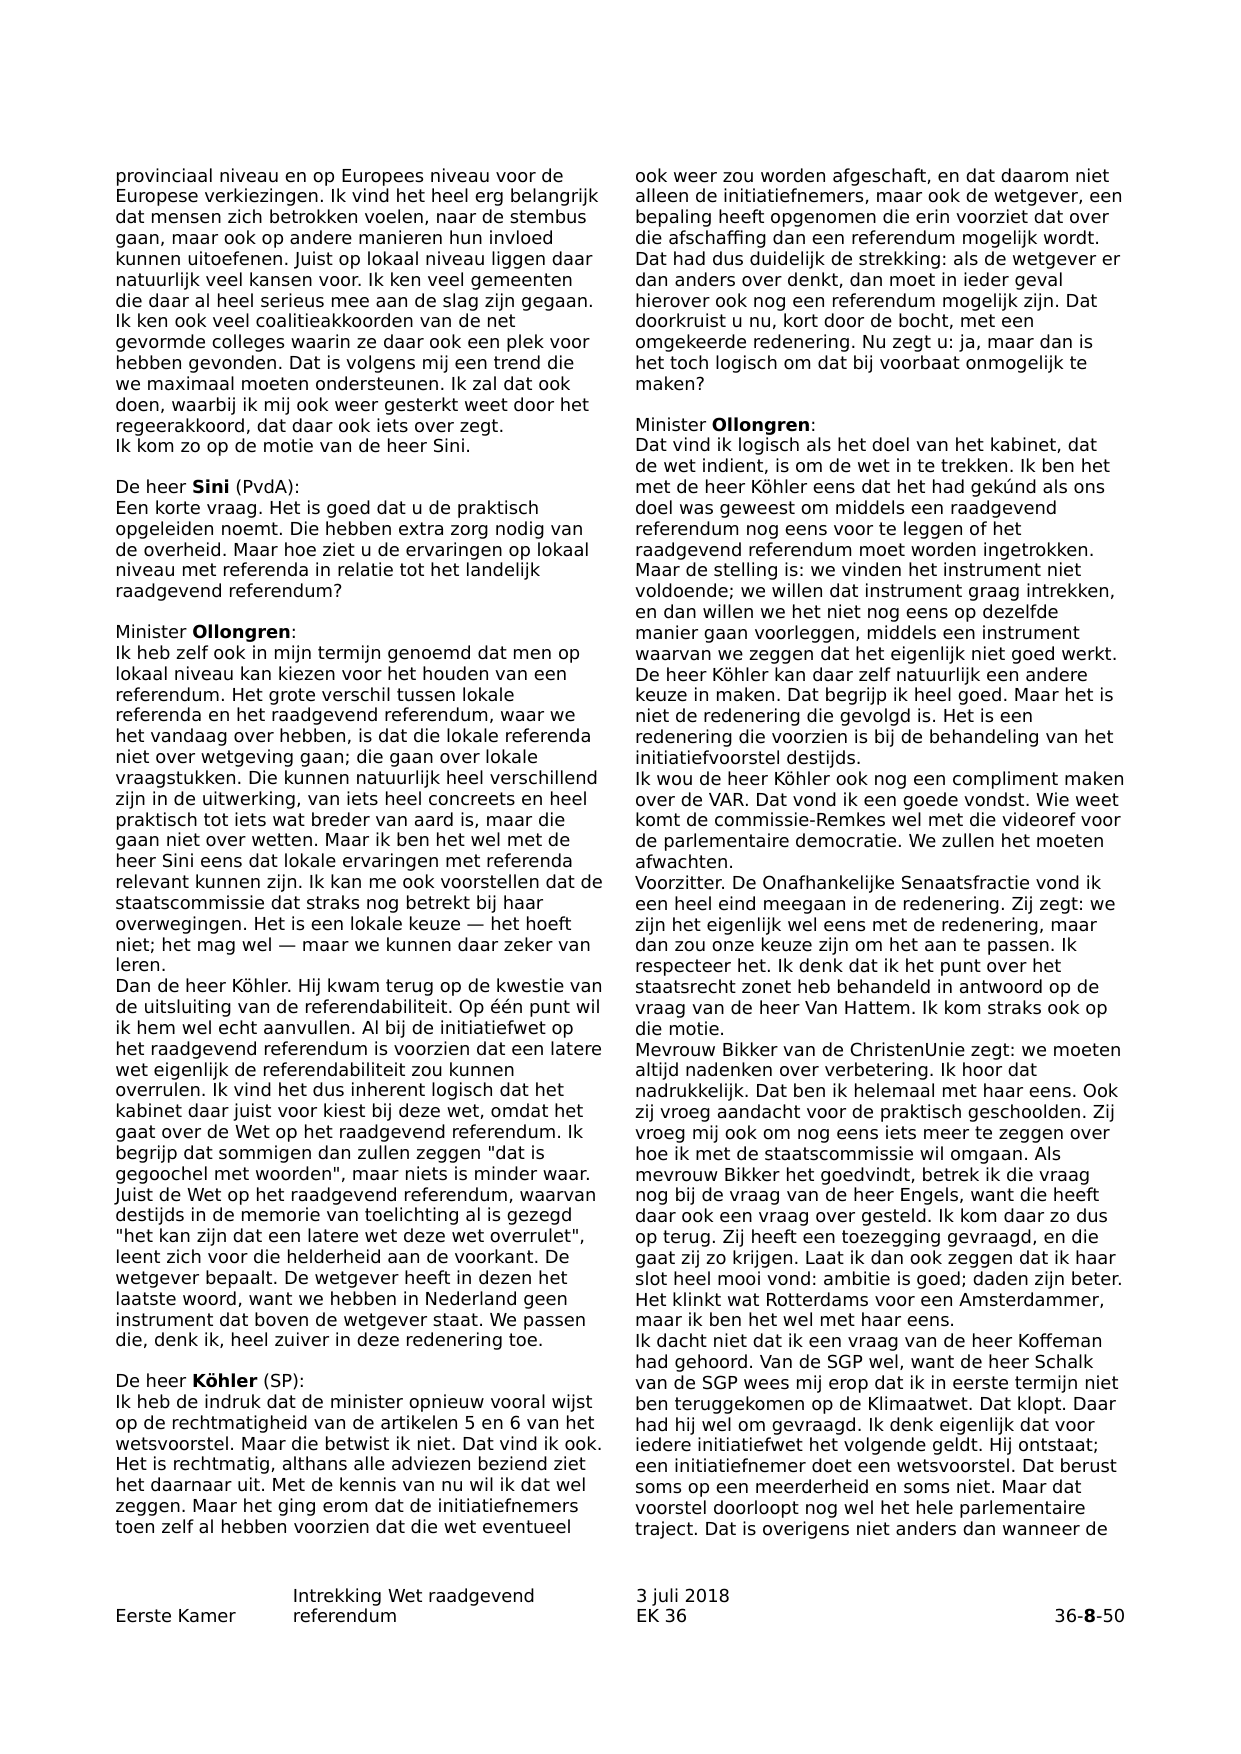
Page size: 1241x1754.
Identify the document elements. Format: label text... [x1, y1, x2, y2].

text Ik wou de heer Köhler ook nog een compliment maken over de VAR. Dat vond ik een goede vondst. Wie weet komt de commissie-Remkes wel met die videoref voor de parlementaire democratie. We zullen het moeten afwachten. [635, 768, 1125, 873]
text Ik dacht niet dat ik een vraag van de heer Koffeman had gehoord. Van de SGP wel, want de heer Schalk van de SGP wees mij erop dat ik in eerste termijn niet ben teruggekomen op de Klimaatwet. Dat klopt. Daar had hij wel om gevraagd. Ik denk eigenlijk dat voor iedere initiatiefwet het volgende geldt. Hij ontstaat; een initiatiefnemer doet een wetsvoorstel. Dat berust soms op een meerderheid en soms niet. Maar dat voorstel doorloopt nog wel het hele parlementaire traject. Dat is overigens niet anders dan wanneer de [635, 1331, 1125, 1539]
text ook weer zou worden afgeschaft, en dat daarom niet alleen de initiatiefnemers, maar ook de wetgever, een bepaling heeft opgenomen die erin voorziet dat over die afschaffing dan een referendum mogelijk wordt. Dat had dus duidelijk de strekking: als de wetgever er dan anders over denkt, dan moet in ieder geval hierover ook nog een referendum mogelijk zijn. Dat doorkruist u nu, kort door de bocht, met een omgekeerde redenering. Nu zegt u: ja, maar dan is het toch logisch om dat bij voorbaat onmogelijk te maken? [635, 165, 1125, 394]
text Voorzitter. De Onafhankelijke Senaatsfractie vond ik een heel eind meegaan in de redenering. Zij zegt: we zijn het eigenlijk wel eens met de redenering, maar dan zou onze keuze zijn om het aan te passen. Ik respecteer het. Ik denk dat ik het punt over het staatsrecht zonet heb behandeld in antwoord op de vraag van de heer Van Hattem. Ik kom straks ook op die motie. [635, 873, 1125, 1039]
text De heer Köhler (SP): [115, 1371, 605, 1392]
text Mevrouw Bikker van de ChristenUnie zegt: we moeten altijd nadenken over verbetering. Ik hoor dat nadrukkelijk. Dat ben ik helemaal met haar eens. Ook zij vroeg aandacht voor de praktisch geschoolden. Zij vroeg mij ook om nog eens iets meer te zeggen over hoe ik met de staatscommissie wil omgaan. Als mevrouw Bikker het goedvindt, betrek ik die vraag nog bij de vraag van de heer Engels, want die heeft daar ook een vraag over gesteld. Ik kom daar zo dus op terug. Zij heeft een toezegging gevraagd, en die gaat zij zo krijgen. Laat ik dan ook zeggen dat ik haar slot heel mooi vond: ambitie is goed; daden zijn beter. Het klinkt wat Rotterdams voor een Amsterdammer, maar ik ben het wel met haar eens. [635, 1039, 1125, 1331]
text Een korte vraag. Het is goed dat u de praktisch opgeleiden noemt. Die hebben extra zorg nodig van de overheid. Maar hoe ziet u de ervaringen op lokaal niveau met referenda in relatie tot het landelijk raadgevend referendum? [115, 498, 605, 602]
text Minister Ollongren: [635, 414, 1125, 435]
text provinciaal niveau en op Europees niveau voor de Europese verkiezingen. Ik vind het heel erg belangrijk dat mensen zich betrokken voelen, naar de stembus gaan, maar ook op andere manieren hun invloed kunnen uitoefenen. Juist op lokaal niveau liggen daar natuurlijk veel kansen voor. Ik ken veel gemeenten die daar al heel serieus mee aan de slag zijn gegaan. Ik ken ook veel coalitieakkoorden van de net gevormde colleges waarin ze daar ook een plek voor hebben gevonden. Dat is volgens mij een trend die we maximaal moeten ondersteunen. Ik zal dat ook doen, waarbij ik mij ook weer gesterkt weet door het regeerakkoord, dat daar ook iets over zegt. [115, 165, 605, 436]
text Ik kom zo op de motie van de heer Sini. [115, 436, 605, 457]
text Dan de heer Köhler. Hij kwam terug op de kwestie van de uitsluiting van de referendabiliteit. Op één punt wil ik hem wel echt aanvullen. Al bij de initiatiefwet op het raadgevend referendum is voorzien dat een latere wet eigenlijk de referendabiliteit zou kunnen overrulen. Ik vind het dus inherent logisch dat het kabinet daar juist voor kiest bij deze wet, omdat het gaat over de Wet op het raadgevend referendum. Ik begrijp dat sommigen dan zullen zeggen "dat is gegoochel met woorden", maar niets is minder waar. Juist de Wet op het raadgevend referendum, waarvan destijds in de memorie van toelichting al is gezegd "het kan zijn dat een latere wet deze wet overrulet", leent zich voor die helderheid aan de voorkant. De wetgever bepaalt. De wetgever heeft in dezen het laatste woord, want we hebben in Nederland geen instrument dat boven de wetgever staat. We passen die, denk ik, heel zuiver in deze redenering toe. [115, 976, 605, 1351]
text Minister Ollongren: [115, 622, 605, 643]
text Ik heb de indruk dat de minister opnieuw vooral wijst op de rechtmatigheid van de artikelen 5 en 6 van het wetsvoorstel. Maar die betwist ik niet. Dat vind ik ook. Het is rechtmatig, althans alle adviezen beziend ziet het daarnaar uit. Met de kennis van nu wil ik dat wel zeggen. Maar het ging erom dat de initiatiefnemers toen zelf al hebben voorzien dat die wet eventueel [115, 1392, 605, 1537]
text Ik heb zelf ook in mijn termijn genoemd dat men op lokaal niveau kan kiezen voor het houden van een referendum. Het grote verschil tussen lokale referenda en het raadgevend referendum, waar we het vandaag over hebben, is dat die lokale referenda niet over wetgeving gaan; die gaan over lokale vraagstukken. Die kunnen natuurlijk heel verschillend zijn in de uitwerking, van iets heel concreets en heel praktisch tot iets wat breder van aard is, maar die gaan niet over wetten. Maar ik ben het wel met de heer Sini eens dat lokale ervaringen met referenda relevant kunnen zijn. Ik kan me ook voorstellen dat de staatscommissie dat straks nog betrekt bij haar overwegingen. Het is een lokale keuze — het hoeft niet; het mag wel — maar we kunnen daar zeker van leren. [115, 643, 605, 976]
text Dat vind ik logisch als het doel van het kabinet, dat de wet indient, is om de wet in te trekken. Ik ben het met de heer Köhler eens dat het had gekúnd als ons doel was geweest om middels een raadgevend referendum nog eens voor te leggen of het raadgevend referendum moet worden ingetrokken. Maar de stelling is: we vinden het instrument niet voldoende; we willen dat instrument graag intrekken, en dan willen we het niet nog eens op dezelfde manier gaan voorleggen, middels een instrument waarvan we zeggen dat het eigenlijk niet goed werkt. De heer Köhler kan daar zelf natuurlijk een andere keuze in maken. Dat begrijp ik heel goed. Maar het is niet de redenering die gevolgd is. Het is een redenering die voorzien is bij de behandeling van het initiatiefvoorstel destijds. [635, 435, 1125, 768]
text De heer Sini (PvdA): [115, 477, 605, 498]
